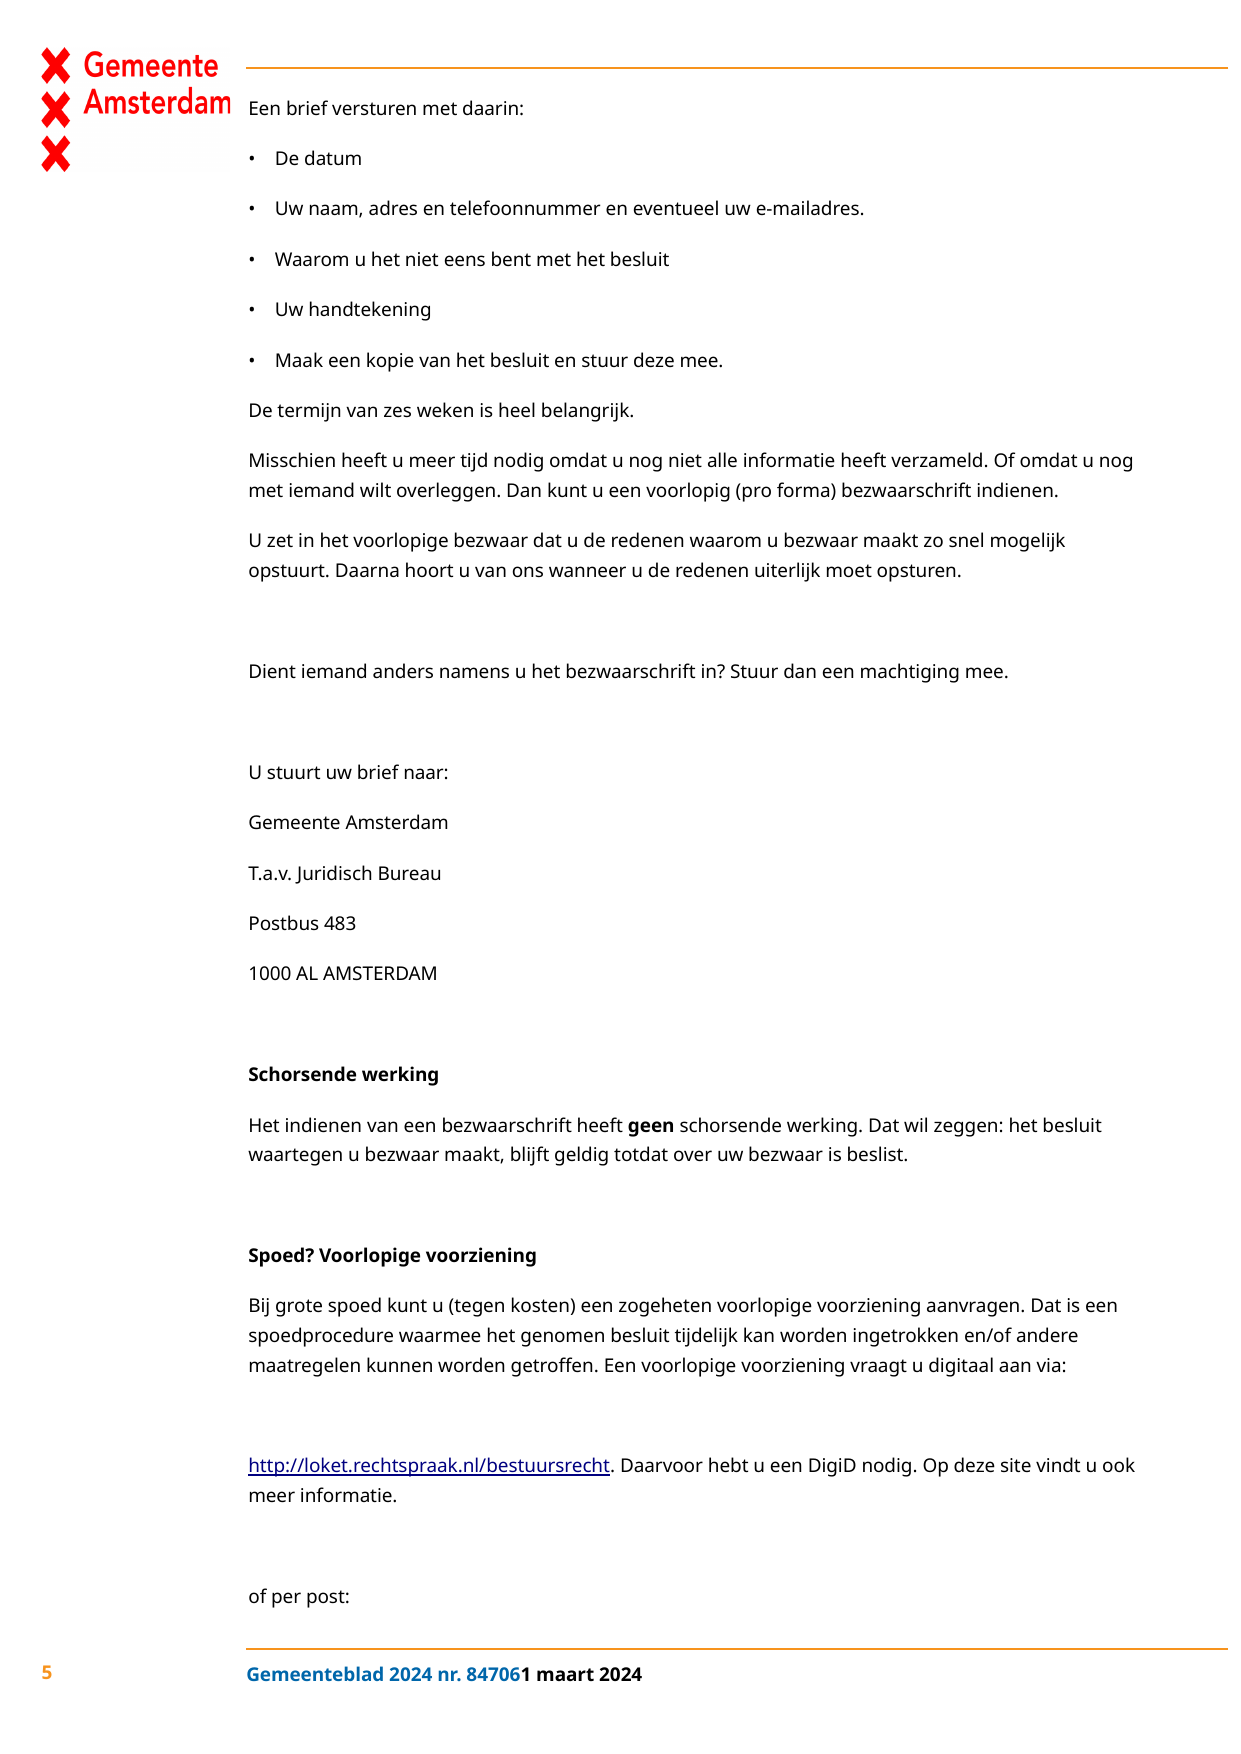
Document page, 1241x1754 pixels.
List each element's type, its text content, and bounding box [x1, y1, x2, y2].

text • Uw naam, adres en telefoonnummer en eventueel uw e-mailadres. [248, 196, 1152, 221]
text • Waarom u het niet eens bent met het besluit [248, 246, 1152, 272]
text T.a.v. Juridisch Bureau [248, 860, 1152, 886]
text Schorsende werking [248, 1061, 1152, 1087]
text U zet in het voorlopige bezwaar dat u de redenen waarom u bezwaar maakt zo snel mogelijk opstuurt. Daarna hoort u van ons wanneer u de redenen uiterlijk moet opsturen. [248, 528, 1152, 583]
text Dient iemand anders namens u het bezwaarschrift in? Stuur dan een machtiging mee. [248, 658, 1152, 684]
text Postbus 483 [248, 910, 1152, 936]
text U stuurt uw brief naar: [248, 759, 1152, 785]
text De termijn van zes weken is heel belangrijk. [248, 397, 1152, 423]
text Een brief versturen met daarin: [248, 95, 1152, 121]
text 1000 AL AMSTERDAM [248, 961, 1152, 986]
text http://loket.rechtspraak.nl/bestuursrecht. Daarvoor hebt u een DigiD nodig. Op deze site vindt u ook meer informatie. [248, 1453, 1152, 1508]
text Het indienen van een bezwaarschrift heeft geen schorsende werking. Dat wil zeggen: het besluit waartegen u bezwaar maakt, blijft geldig totdat over uw bezwaar is beslist. [248, 1112, 1152, 1167]
text Spoed? Voorlopige voorziening [248, 1242, 1152, 1268]
text Misschien heeft u meer tijd nodig omdat u nog niet alle informatie heeft verzameld. Of omdat u nog met iemand wilt overleggen. Dan kunt u een voorlopig (pro forma) bezwaarschrift indienen. [248, 448, 1152, 503]
text • Uw handtekening [248, 296, 1152, 322]
text • Maak een kopie van het besluit en stuur deze mee. [248, 347, 1152, 373]
text Gemeente Amsterdam [248, 809, 1152, 835]
text Bij grote spoed kunt u (tegen kosten) een zogeheten voorlopige voorziening aanvragen. Dat is een spoedprocedure waarmee het genomen besluit tijdelijk kan worden ingetrokken en/of andere maatregelen kunnen worden getroffen. Een voorlopige voorziening vraagt u digitaal aan via: [248, 1293, 1152, 1378]
text • De datum [248, 145, 1152, 171]
text of per post: [248, 1583, 1152, 1609]
picture [41, 47, 231, 172]
